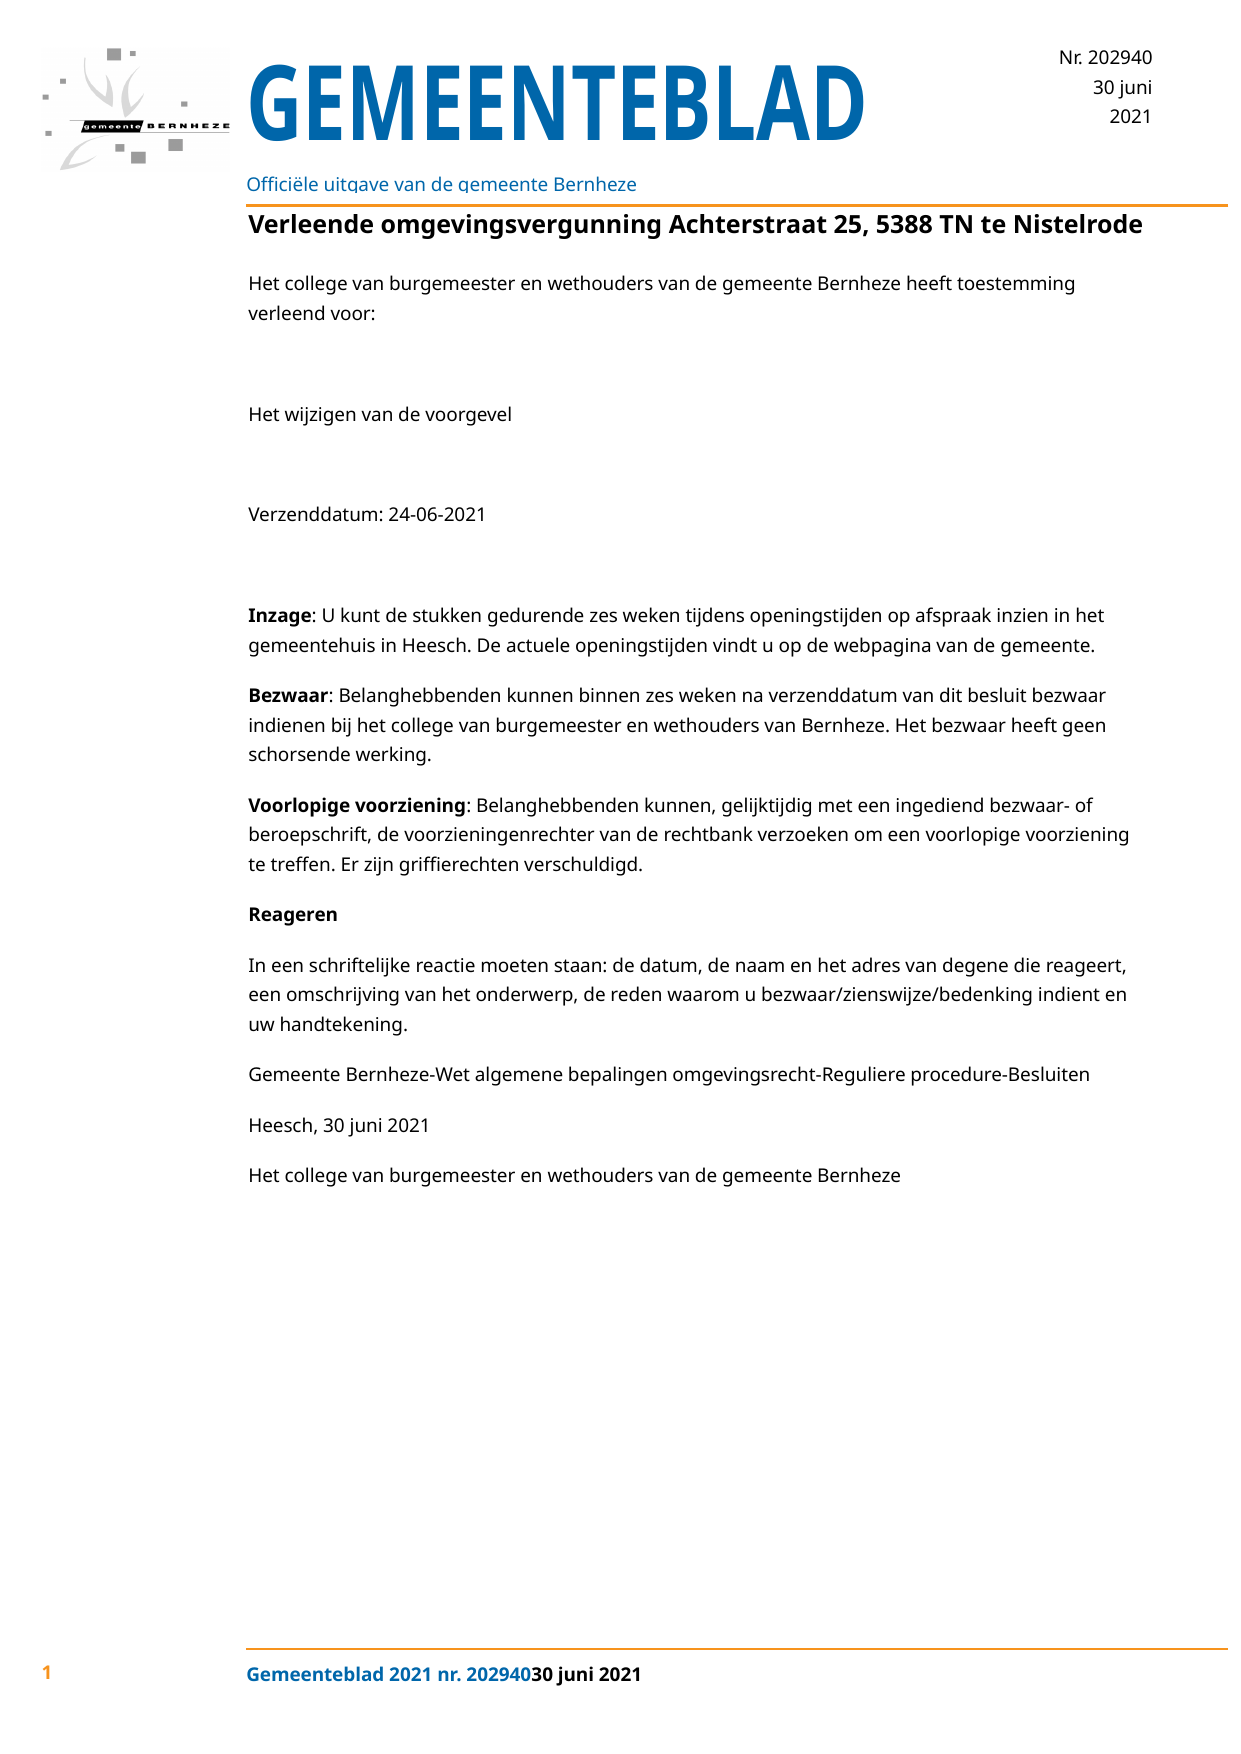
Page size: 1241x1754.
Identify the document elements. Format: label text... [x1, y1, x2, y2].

text Het college van burgemeester en wethouders van de gemeente Bernheze [248, 1162, 1152, 1188]
text Verleende omgevingsvergunning Achterstraat 25, 5388 TN te Nistelrode [248, 207, 1152, 241]
text Reageren [248, 902, 1152, 927]
text Voorlopige voorziening: Belanghebbenden kunnen, gelijktijdig met een ingediend bezwaar- of beroepschrift, de voorzieningenrechter van de rechtbank verzoeken om een voorlopige voorziening te treffen. Er zijn griffierechten verschuldigd. [248, 792, 1152, 877]
text Gemeente Bernheze-Wet algemene bepalingen omgevingsrecht-Reguliere procedure-Besluiten [248, 1062, 1152, 1087]
text Verzenddatum: 24-06-2021 [248, 502, 1152, 527]
text Heesch, 30 juni 2021 [248, 1112, 1152, 1138]
text Inzage: U kunt de stukken gedurende zes weken tijdens openingstijden op afspraak inzien in het gemeentehuis in Heesch. De actuele openingstijden vindt u op de webpagina van de gemeente. [248, 602, 1152, 658]
text Bezwaar: Belanghebbenden kunnen binnen zes weken na verzenddatum van dit besluit bezwaar indienen bij het college van burgemeester en wethouders van Bernheze. Het bezwaar heeft geen schorsende werking. [248, 682, 1152, 767]
text Het wijzigen van de voorgevel [248, 401, 1152, 426]
text In een schriftelijke reactie moeten staan: de datum, de naam en het adres van degene die reageert, een omschrijving van het onderwerp, de reden waarom u bezwaar/zienswijze/bedenking indient en uw handtekening. [248, 952, 1152, 1037]
picture [41, 47, 231, 172]
text Het college van burgemeester en wethouders van de gemeente Bernheze heeft toestemming verleend voor: [248, 270, 1152, 326]
